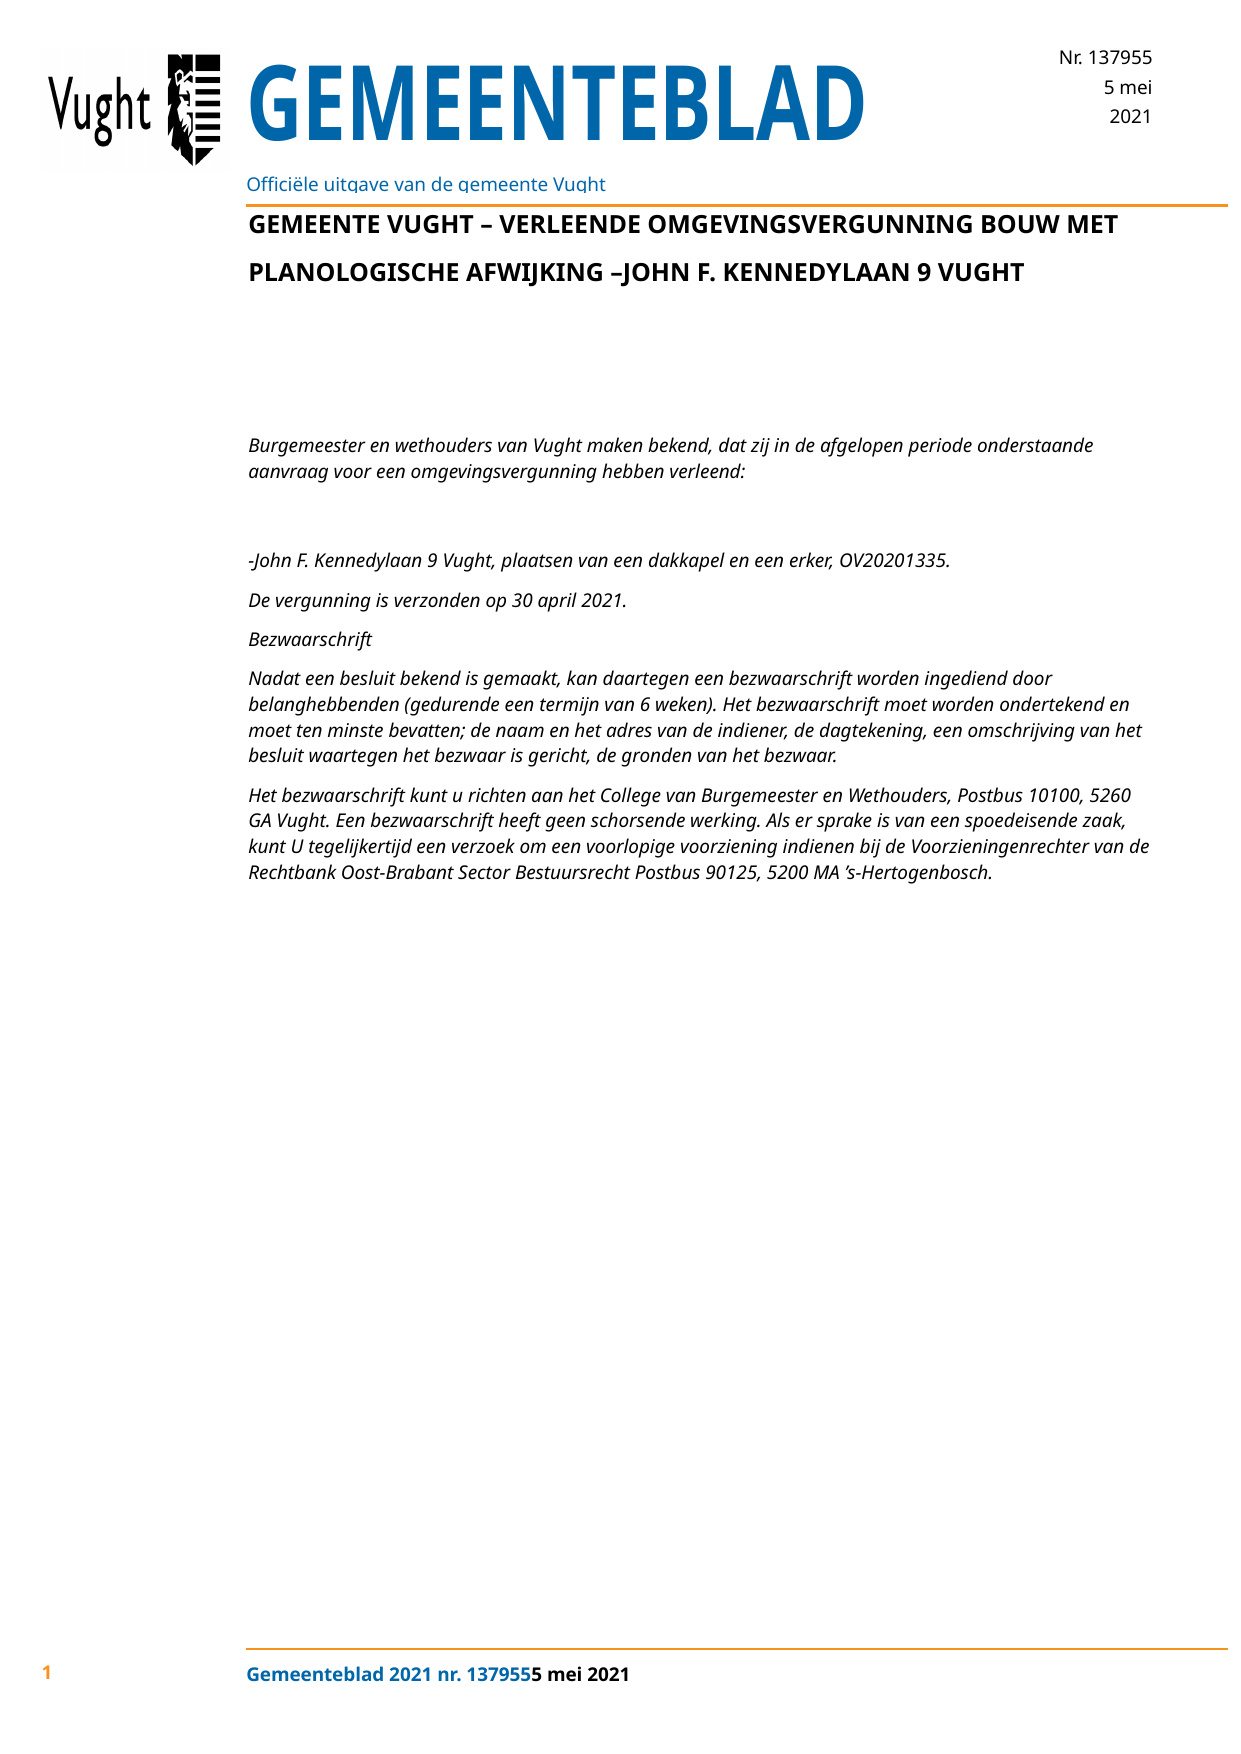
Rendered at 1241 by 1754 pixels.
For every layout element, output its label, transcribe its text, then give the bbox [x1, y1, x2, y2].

picture [41, 47, 231, 172]
text -John F. Kennedylaan 9 Vught, plaatsen van een dakkapel en een erker, OV20201335. [248, 548, 1152, 573]
text Burgemeester en wethouders van Vught maken bekend, dat zij in de afgelopen periode onderstaande aanvraag voor een omgevingsvergunning hebben verleend: [248, 432, 1152, 484]
text Het bezwaarschrift kunt u richten aan het College van Burgemeester en Wethouders, Postbus 10100, 5260 GA Vught. Een bezwaarschrift heeft geen schorsende werking. Als er sprake is van een spoedeisende zaak, kunt U tegelijkertijd een verzoek om een voorlopige voorziening indienen bij de Voorzieningenrechter van de Rechtbank Oost-Brabant Sector Bestuursrecht Postbus 90125, 5200 MA ’s-Hertogenbosch. [248, 782, 1152, 885]
text Nadat een besluit bekend is gemaakt, kan daartegen een bezwaarschrift worden ingediend door belanghebbenden (gedurende een termijn van 6 weken). Het bezwaarschrift moet worden ondertekend en moet ten minste bevatten; de naam en het adres van de indiener, de dagtekening, een omschrijving van het besluit waartegen het bezwaar is gericht, de gronden van het bezwaar. [248, 666, 1152, 768]
text GEMEENTE VUGHT – VERLEENDE OMGEVINGSVERGUNNING BOUW MET PLANOLOGISCHE AFWIJKING –JOHN F. KENNEDYLAAN 9 VUGHT [248, 207, 1152, 288]
text Bezwaarschrift [248, 626, 1152, 652]
text De vergunning is verzonden op 30 april 2021. [248, 587, 1152, 613]
